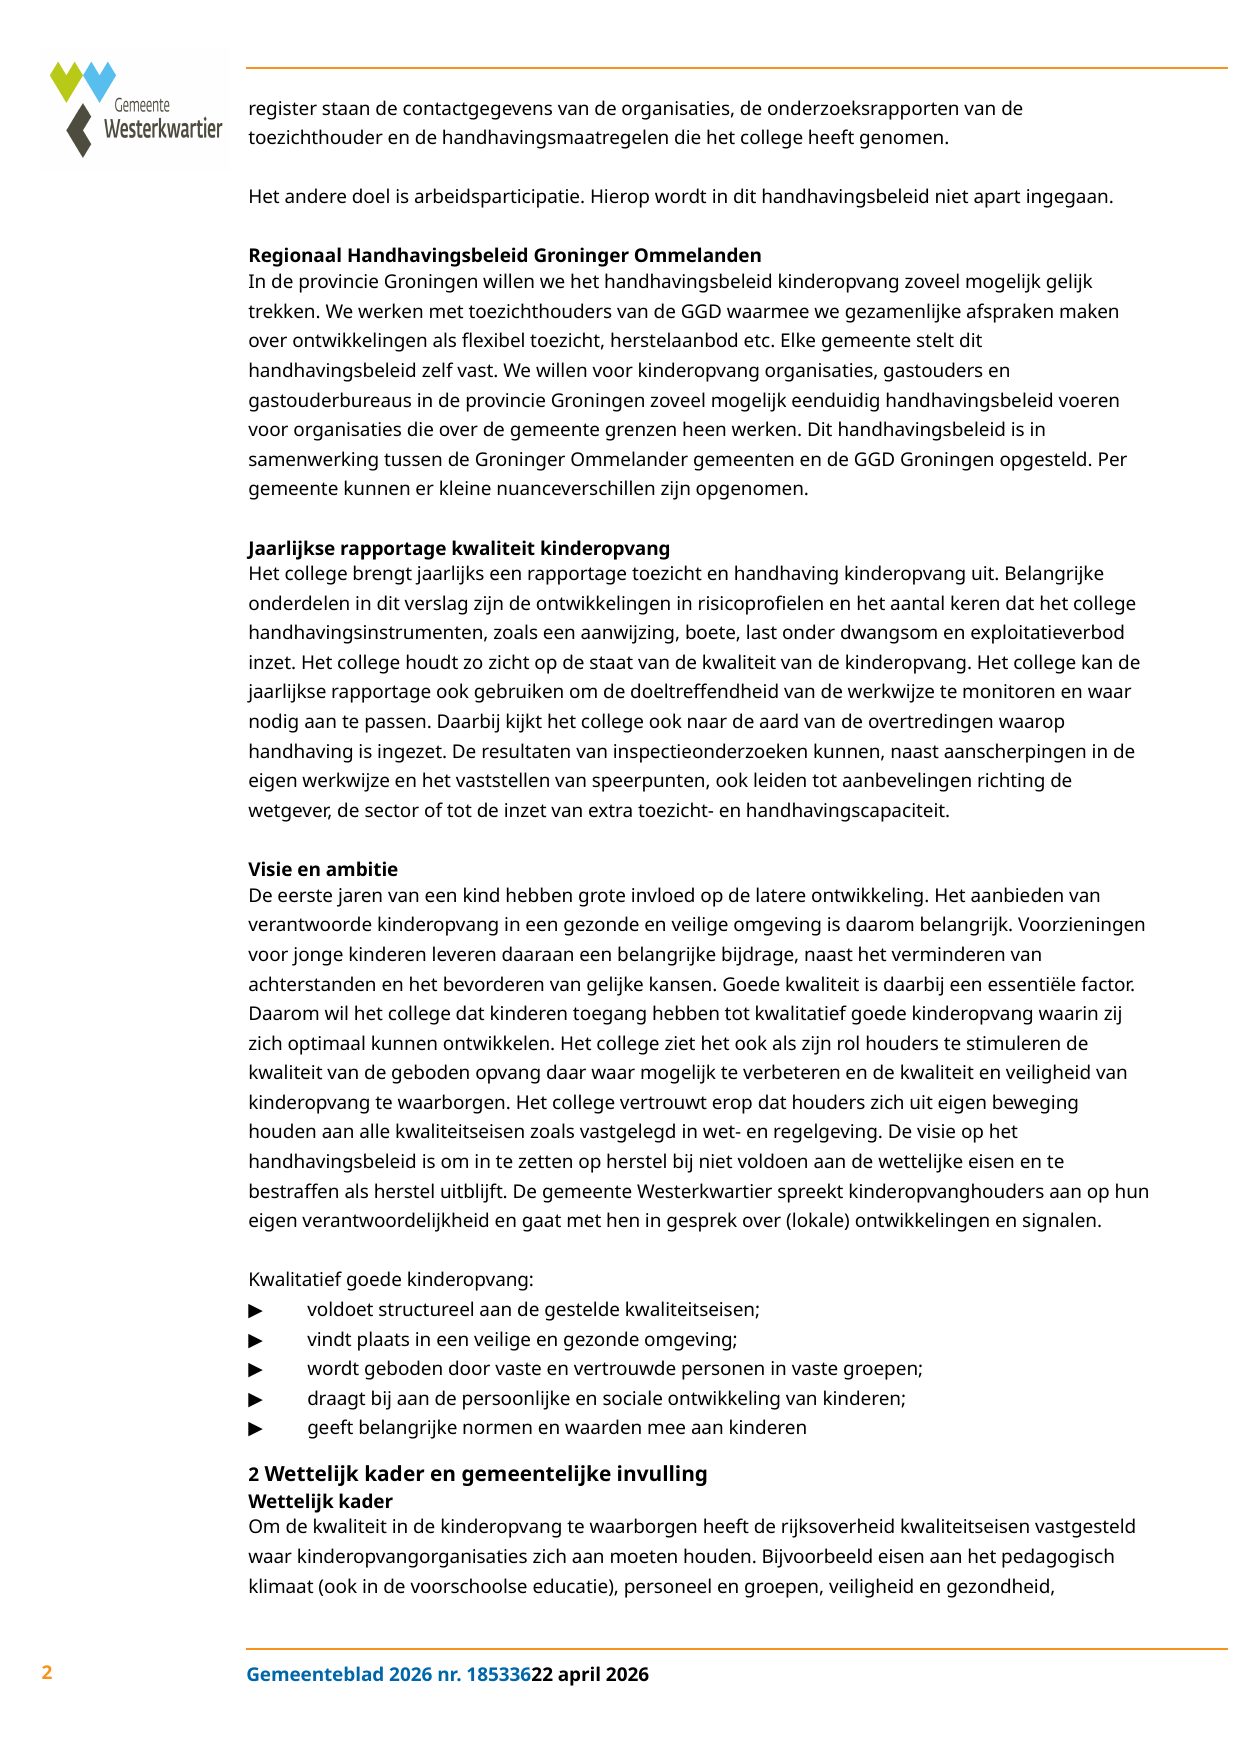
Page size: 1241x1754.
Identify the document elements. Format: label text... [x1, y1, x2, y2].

text Jaarlijkse rapportage kwaliteit kinderopvang [248, 535, 1152, 560]
picture [41, 47, 231, 172]
text Om de kwaliteit in de kinderopvang te waarborgen heeft de rijksoverheid kwaliteitseisen vastgesteld waar kinderopvangorganisaties zich aan moeten houden. Bijvoorbeeld eisen aan het pedagogisch klimaat (ook in de voorschoolse educatie), personeel en groepen, veiligheid en gezondheid, [248, 1514, 1152, 1599]
text Regionaal Handhavingsbeleid Groninger Ommelanden [248, 243, 1152, 268]
text register staan de contactgegevens van de organisaties, de onderzoeksrapporten van de toezichthouder en de handhavingsmaatregelen die het college heeft genomen. [248, 95, 1152, 150]
text 2 Wettelijk kader en gemeentelijke invulling [248, 1459, 1152, 1488]
text Wettelijk kader [248, 1488, 1152, 1514]
text In de provincie Groningen willen we het handhavingsbeleid kinderopvang zoveel mogelijk gelijk trekken. We werken met toezichthouders van de GGD waarmee we gezamenlijke afspraken maken over ontwikkelingen als flexibel toezicht, herstelaanbod etc. Elke gemeente stelt dit handhavingsbeleid zelf vast. We willen voor kinderopvang organisaties, gastouders en gastouderbureaus in de provincie Groningen zoveel mogelijk eenduidig handhavingsbeleid voeren voor organisaties die over de gemeente grenzen heen werken. Dit handhavingsbeleid is in samenwerking tussen de Groninger Ommelander gemeenten en de GGD Groningen opgesteld. Per gemeente kunnen er kleine nuanceverschillen zijn opgenomen. [248, 268, 1152, 501]
text Het andere doel is arbeidsparticipatie. Hierop wordt in dit handhavingsbeleid niet apart ingegaan. [248, 183, 1152, 209]
text Het college brengt jaarlijks een rapportage toezicht en handhaving kinderopvang uit. Belangrijke onderdelen in dit verslag zijn de ontwikkelingen in risicoprofielen en het aantal keren dat het college handhavingsinstrumenten, zoals een aanwijzing, boete, last onder dwangsom en exploitatieverbod inzet. Het college houdt zo zicht op de staat van de kwaliteit van de kinderopvang. Het college kan de jaarlijkse rapportage ook gebruiken om de doeltreffendheid van de werkwijze te monitoren en waar nodig aan te passen. Daarbij kijkt het college ook naar de aard van de overtredingen waarop handhaving is ingezet. De resultaten van inspectieonderzoeken kunnen, naast aanscherpingen in de eigen werkwijze en het vaststellen van speerpunten, ook leiden tot aanbevelingen richting de wetgever, de sector of tot de inzet van extra toezicht- en handhavingscapaciteit. [248, 560, 1152, 823]
text De eerste jaren van een kind hebben grote invloed op de latere ontwikkeling. Het aanbieden van verantwoorde kinderopvang in een gezonde en veilige omgeving is daarom belangrijk. Voorzieningen voor jonge kinderen leveren daaraan een belangrijke bijdrage, naast het verminderen van achterstanden en het bevorderen van gelijke kansen. Goede kwaliteit is daarbij een essentiële factor. Daarom wil het college dat kinderen toegang hebben tot kwalitatief goede kinderopvang waarin zij zich optimaal kunnen ontwikkelen. Het college ziet het ook als zijn rol houders te stimuleren de kwaliteit van de geboden opvang daar waar mogelijk te verbeteren en de kwaliteit en veiligheid van kinderopvang te waarborgen. Het college vertrouwt erop dat houders zich uit eigen beweging houden aan alle kwaliteitseisen zoals vastgelegd in wet- en regelgeving. De visie op het handhavingsbeleid is om in te zetten op herstel bij niet voldoen aan de wettelijke eisen en te bestraffen als herstel uitblijft. De gemeente Westerkwartier spreekt kinderopvanghouders aan op hun eigen verantwoordelijkheid en gaat met hen in gesprek over (lokale) ontwikkelingen en signalen. [248, 882, 1152, 1233]
text Visie en ambitie [248, 856, 1152, 882]
table_header Kwalitatief goede kinderopvang: voldoet structureel aan de gestelde kwaliteitseisen; vindt plaats in een veilige en gezonde omgeving; wordt geboden door vaste en vertrouwde personen in vaste groepen; draagt bij aan de persoonlijke en sociale ontwikkeling van kinderen; geeft belangrijke normen en waarden mee aan kinderen [248, 1267, 1152, 1440]
